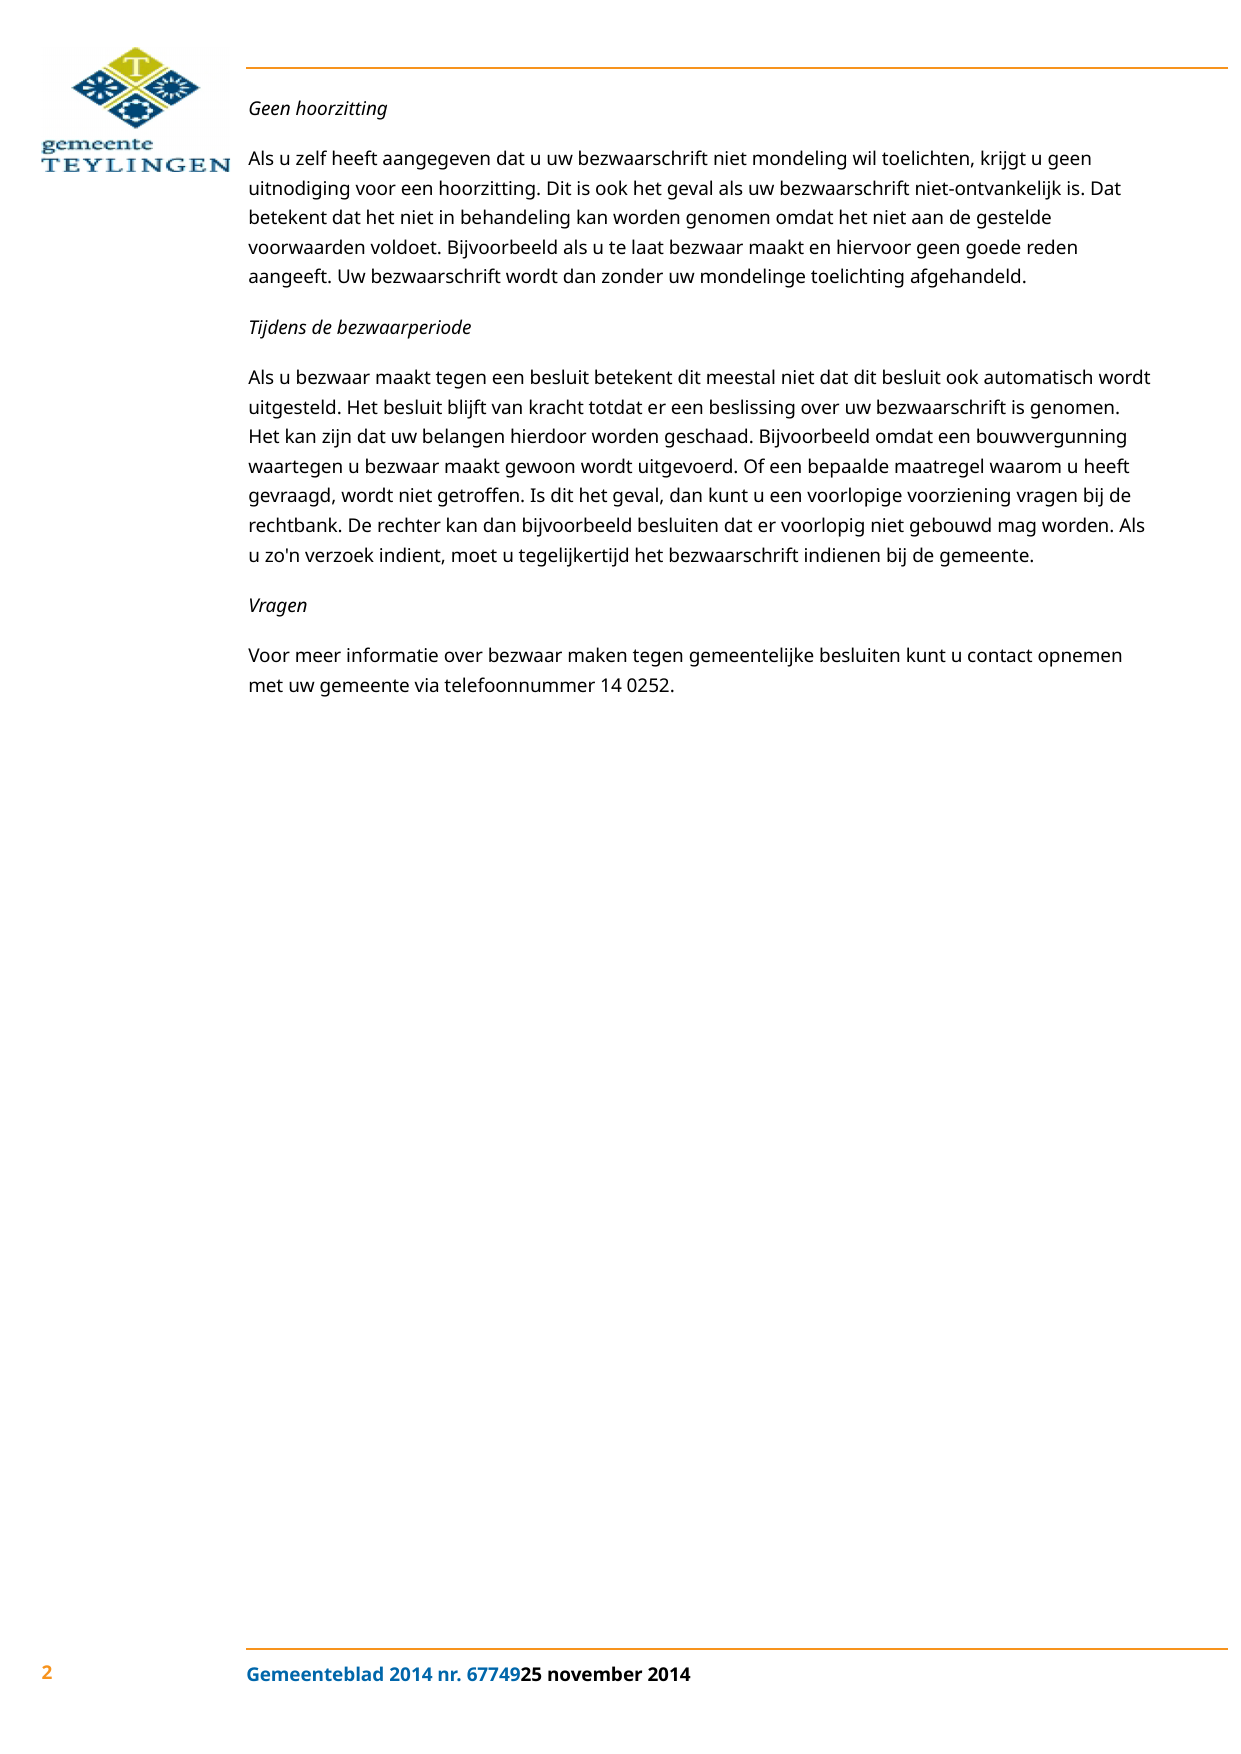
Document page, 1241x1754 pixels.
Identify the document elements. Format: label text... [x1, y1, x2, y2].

text Voor meer informatie over bezwaar maken tegen gemeentelijke besluiten kunt u contact opnemen met uw gemeente via telefoonnummer 14 0252. [248, 643, 1152, 698]
text Als u bezwaar maakt tegen een besluit betekent dit meestal niet dat dit besluit ook automatisch wordt uitgesteld. Het besluit blijft van kracht totdat er een beslissing over uw bezwaarschrift is genomen. Het kan zijn dat uw belangen hierdoor worden geschaad. Bijvoorbeeld omdat een bouwvergunning waartegen u bezwaar maakt gewoon wordt uitgevoerd. Of een bepaalde maatregel waarom u heeft gevraagd, wordt niet getroffen. Is dit het geval, dan kunt u een voorlopige voorziening vragen bij de rechtbank. De rechter kan dan bijvoorbeeld besluiten dat er voorlopig niet gebouwd mag worden. Als u zo'n verzoek indient, moet u tegelijkertijd het bezwaarschrift indienen bij de gemeente. [248, 364, 1152, 568]
text Tijdens de bezwaarperiode [248, 314, 1152, 340]
text Vragen [248, 592, 1152, 618]
text Als u zelf heeft aangegeven dat u uw bezwaarschrift niet mondeling wil toelichten, krijgt u geen uitnodiging voor een hoorzitting. Dit is ook het geval als uw bezwaarschrift niet-ontvankelijk is. Dat betekent dat het niet in behandeling kan worden genomen omdat het niet aan de gestelde voorwaarden voldoet. Bijvoorbeeld als u te laat bezwaar maakt en hiervoor geen goede reden aangeeft. Uw bezwaarschrift wordt dan zonder uw mondelinge toelichting afgehandeld. [248, 145, 1152, 289]
picture [41, 47, 231, 172]
text Geen hoorzitting [248, 95, 1152, 121]
